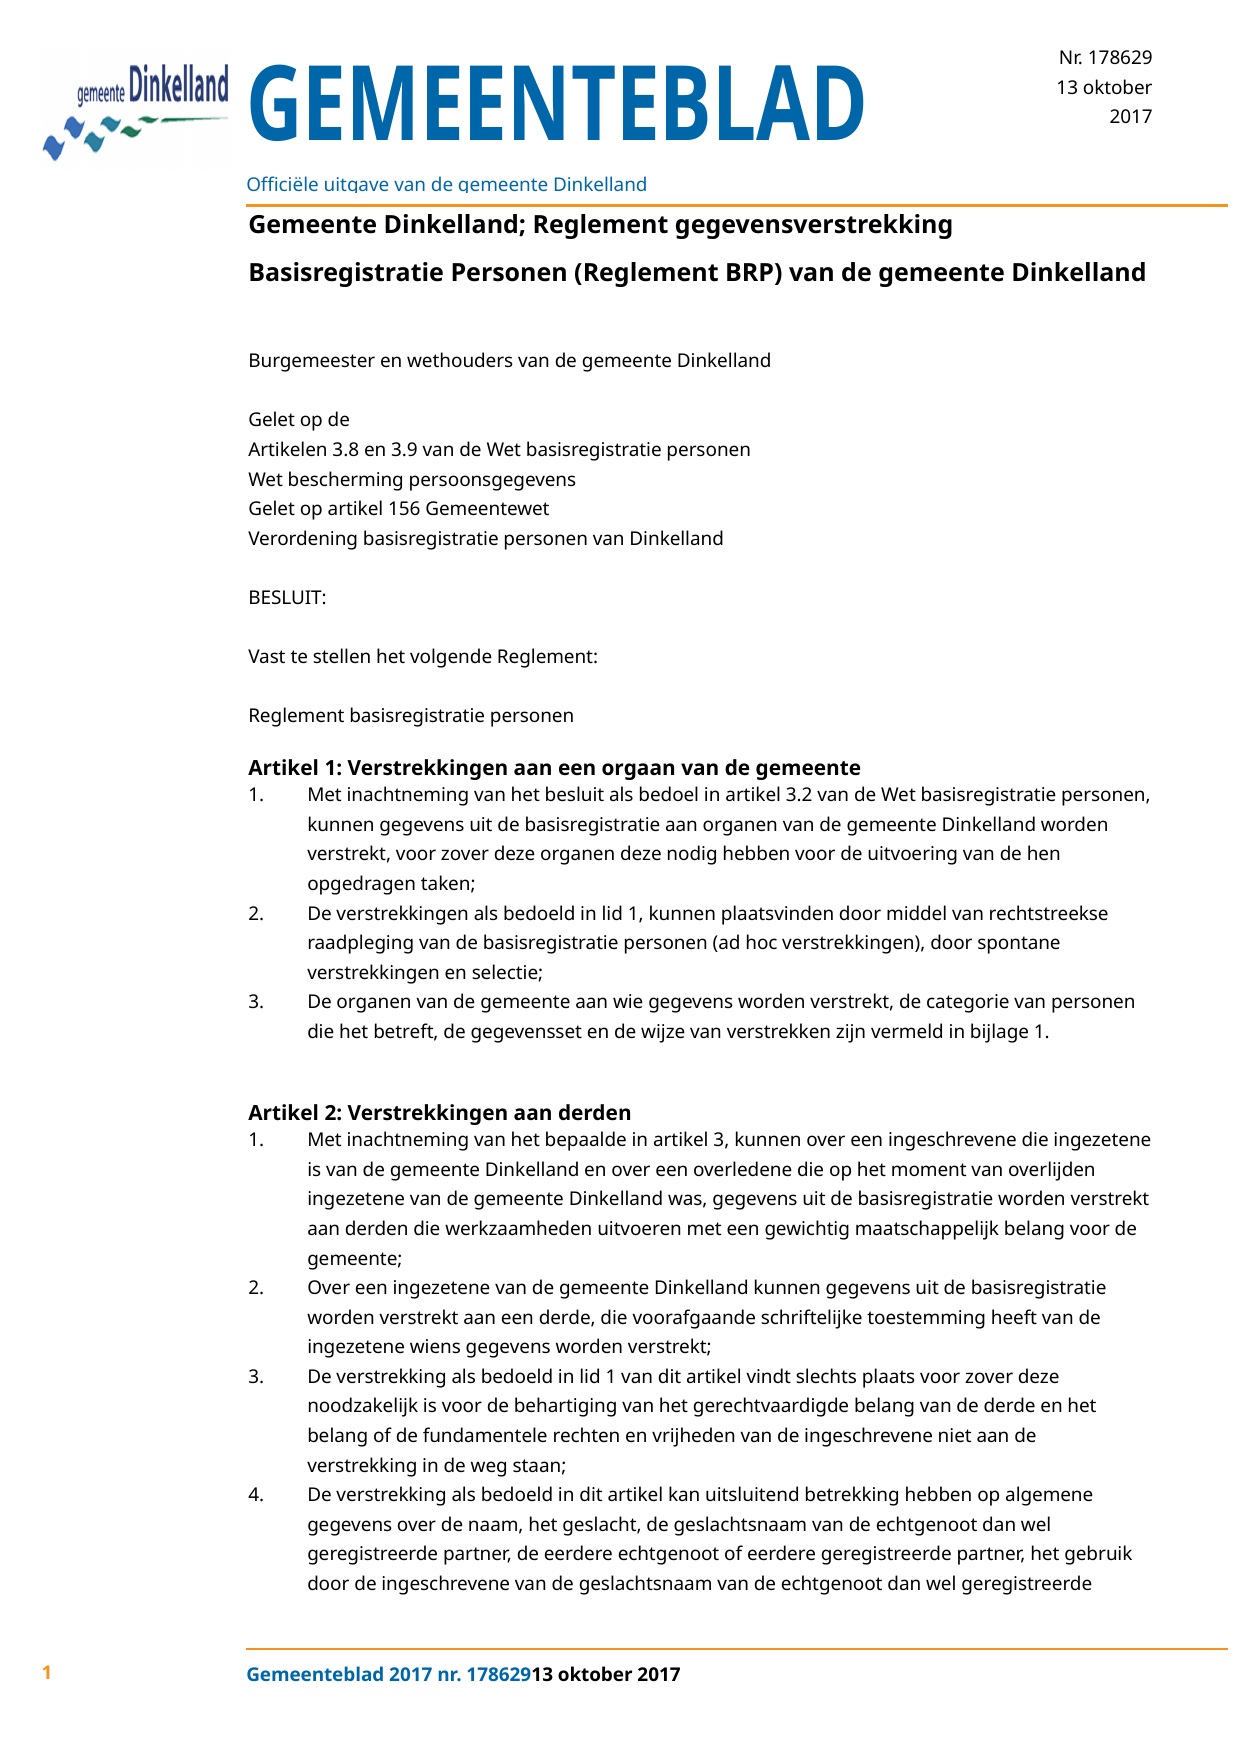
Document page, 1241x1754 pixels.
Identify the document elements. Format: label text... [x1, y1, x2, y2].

text BESLUIT: [248, 584, 1152, 610]
text Artikelen 3.8 en 3.9 van de Wet basisregistratie personen [248, 436, 1152, 462]
text Wet bescherming persoonsgegevens [248, 466, 1152, 492]
list Over een ingezetene van de gemeente Dinkelland kunnen gegevens uit de basisregistratie worden verstrekt aan een derde, die voorafgaande schriftelijke toestemming heeft van de ingezetene wiens gegevens worden verstrekt; [248, 1274, 1152, 1359]
list De organen van de gemeente aan wie gegevens worden verstrekt, de categorie van personen die het betreft, de gegevensset en de wijze van verstrekken zijn vermeld in bijlage 1. [248, 988, 1152, 1044]
list De verstrekking als bedoeld in lid 1 van dit artikel vindt slechts plaats voor zover deze noodzakelijk is voor de behartiging van het gerechtvaardigde belang van de derde en het belang of de fundamentele rechten en vrijheden van de ingeschrevene niet aan de verstrekking in de weg staan; [248, 1363, 1152, 1478]
list De verstrekking als bedoeld in dit artikel kan uitsluitend betrekking hebben op algemene gegevens over de naam, het geslacht, de geslachtsnaam van de echtgenoot dan wel geregistreerde partner, de eerdere echtgenoot of eerdere geregistreerde partner, het gebruik door de ingeschrevene van de geslachtsnaam van de echtgenoot dan wel geregistreerde [248, 1481, 1152, 1596]
text Reglement basisregistratie personen [248, 702, 1152, 728]
text Gemeente Dinkelland; Reglement gegevensverstrekking Basisregistratie Personen (Reglement BRP) van de gemeente Dinkelland [248, 207, 1152, 288]
text Burgemeester en wethouders van de gemeente Dinkelland [248, 347, 1152, 373]
text Gelet op de [248, 407, 1152, 432]
text Artikel 1: Verstrekkingen aan een orgaan van de gemeente [248, 753, 1152, 781]
list De verstrekkingen als bedoeld in lid 1, kunnen plaatsvinden door middel van rechtstreekse raadpleging van de basisregistratie personen (ad hoc verstrekkingen), door spontane verstrekkingen en selectie; [248, 900, 1152, 984]
list Met inachtneming van het besluit als bedoel in artikel 3.2 van de Wet basisregistratie personen, kunnen gegevens uit de basisregistratie aan organen van de gemeente Dinkelland worden verstrekt, voor zover deze organen deze nodig hebben voor de uitvoering van de hen opgedragen taken; [248, 781, 1152, 896]
text Gelet op artikel 156 Gemeentewet [248, 495, 1152, 521]
text Verordening basisregistratie personen van Dinkelland [248, 525, 1152, 551]
text Vast te stellen het volgende Reglement: [248, 643, 1152, 669]
text Artikel 2: Verstrekkingen aan derden [248, 1098, 1152, 1126]
list Met inachtneming van het bepaalde in artikel 3, kunnen over een ingeschrevene die ingezetene is van de gemeente Dinkelland en over een overledene die op het moment van overlijden ingezetene van de gemeente Dinkelland was, gegevens uit de basisregistratie worden verstrekt aan derden die werkzaamheden uitvoeren met een gewichtig maatschappelijk belang voor de gemeente; [248, 1126, 1152, 1271]
picture [41, 47, 231, 172]
